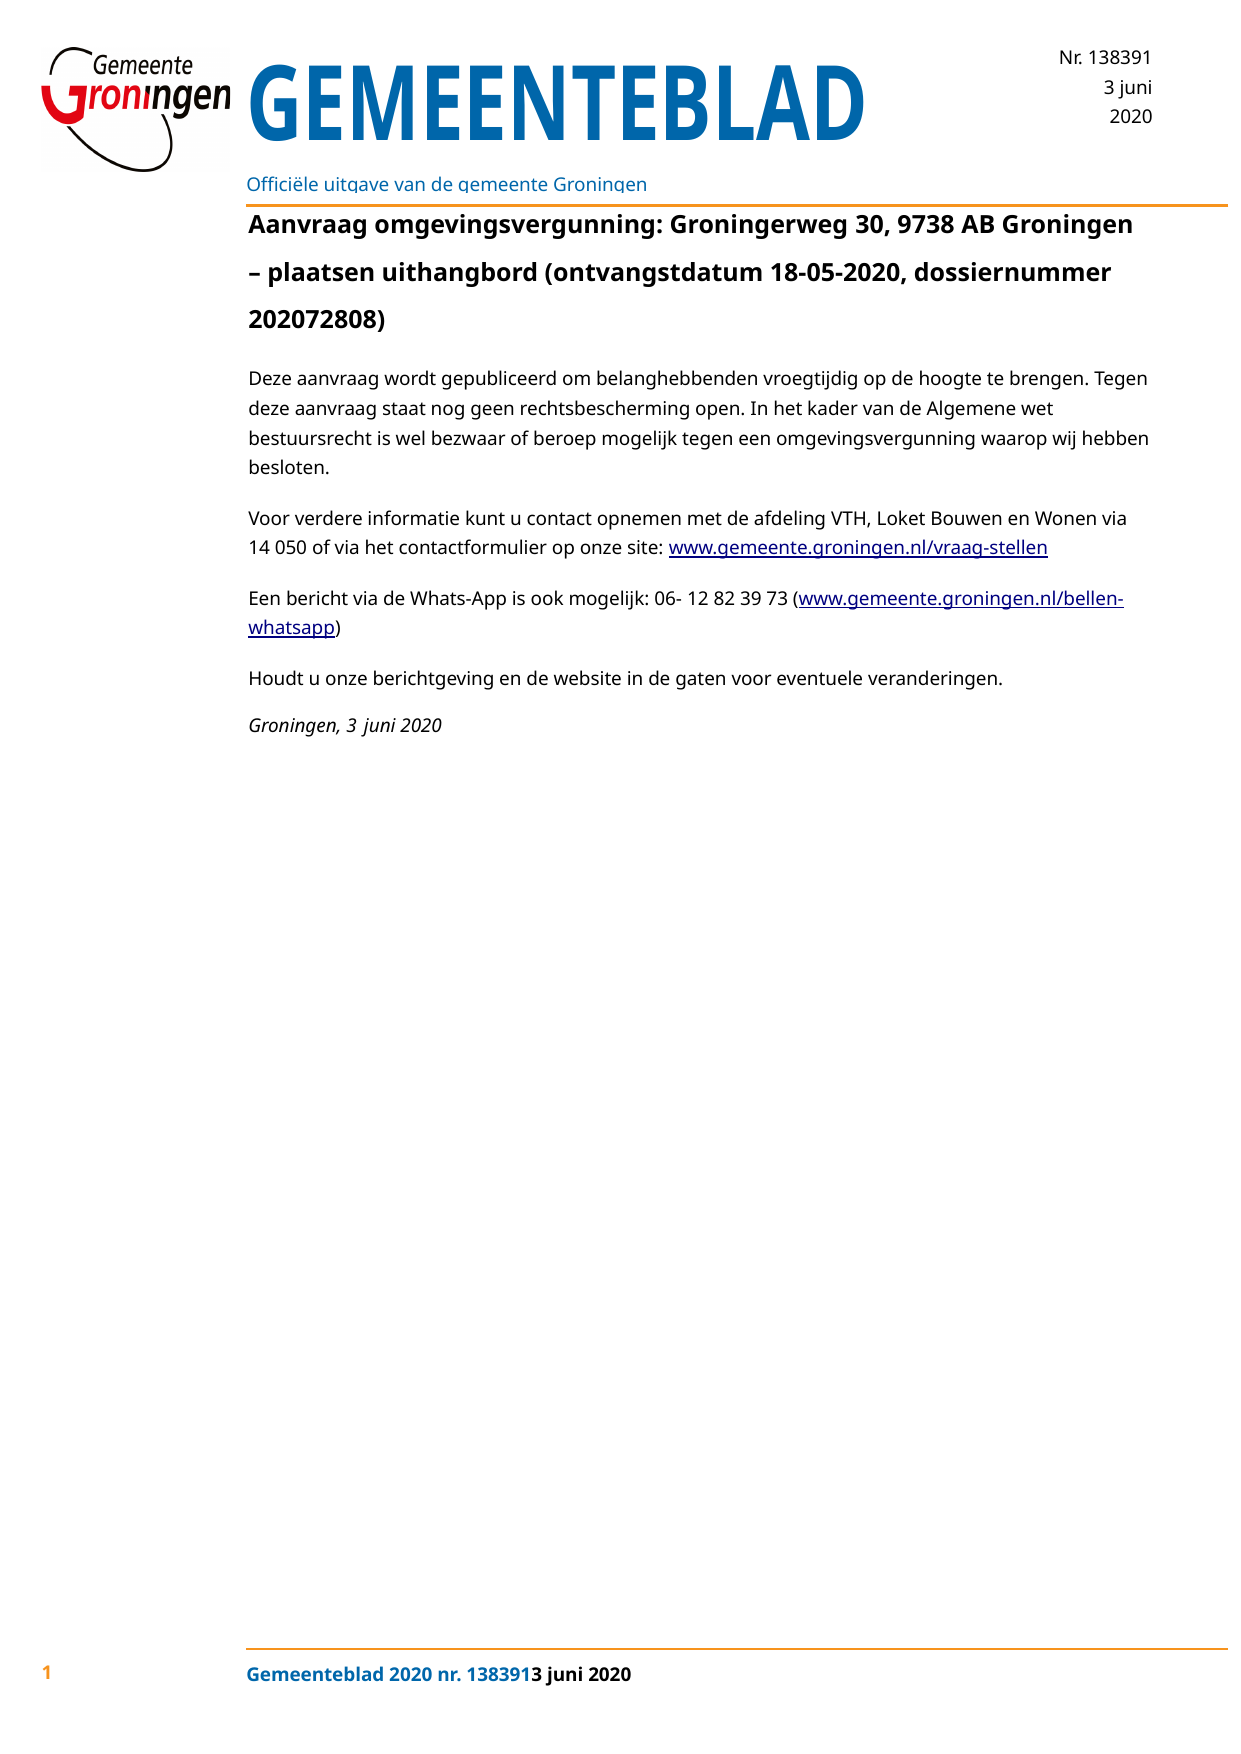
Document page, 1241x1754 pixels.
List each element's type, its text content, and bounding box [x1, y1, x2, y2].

text Deze aanvraag wordt gepubliceerd om belanghebbenden vroegtijdig op de hoogte te brengen. Tegen deze aanvraag staat nog geen rechtsbescherming open. In het kader van de Algemene wet bestuursrecht is wel bezwaar of beroep mogelijk tegen een omgevingsvergunning waarop wij hebben besloten. [248, 366, 1152, 480]
picture [41, 47, 231, 172]
text Aanvraag omgevingsvergunning: Groningerweg 30, 9738 AB Groningen – plaatsen uithangbord (ontvangstdatum 18-05-2020, dossiernummer 202072808) [248, 207, 1152, 336]
text Voor verdere informatie kunt u contact opnemen met de afdeling VTH, Loket Bouwen en Wonen via 14 050 of via het contactformulier op onze site: www.gemeente.groningen.nl/vraag-stellen [248, 505, 1152, 560]
text Houdt u onze berichtgeving en de website in de gaten voor eventuele veranderingen. [248, 665, 1152, 690]
text Een bericht via de Whats-App is ook mogelijk: 06- 12 82 39 73 (www.gemeente.groningen.nl/bellen-whatsapp) [248, 585, 1152, 640]
text Groningen, 3 juni 2020 [248, 712, 1152, 738]
